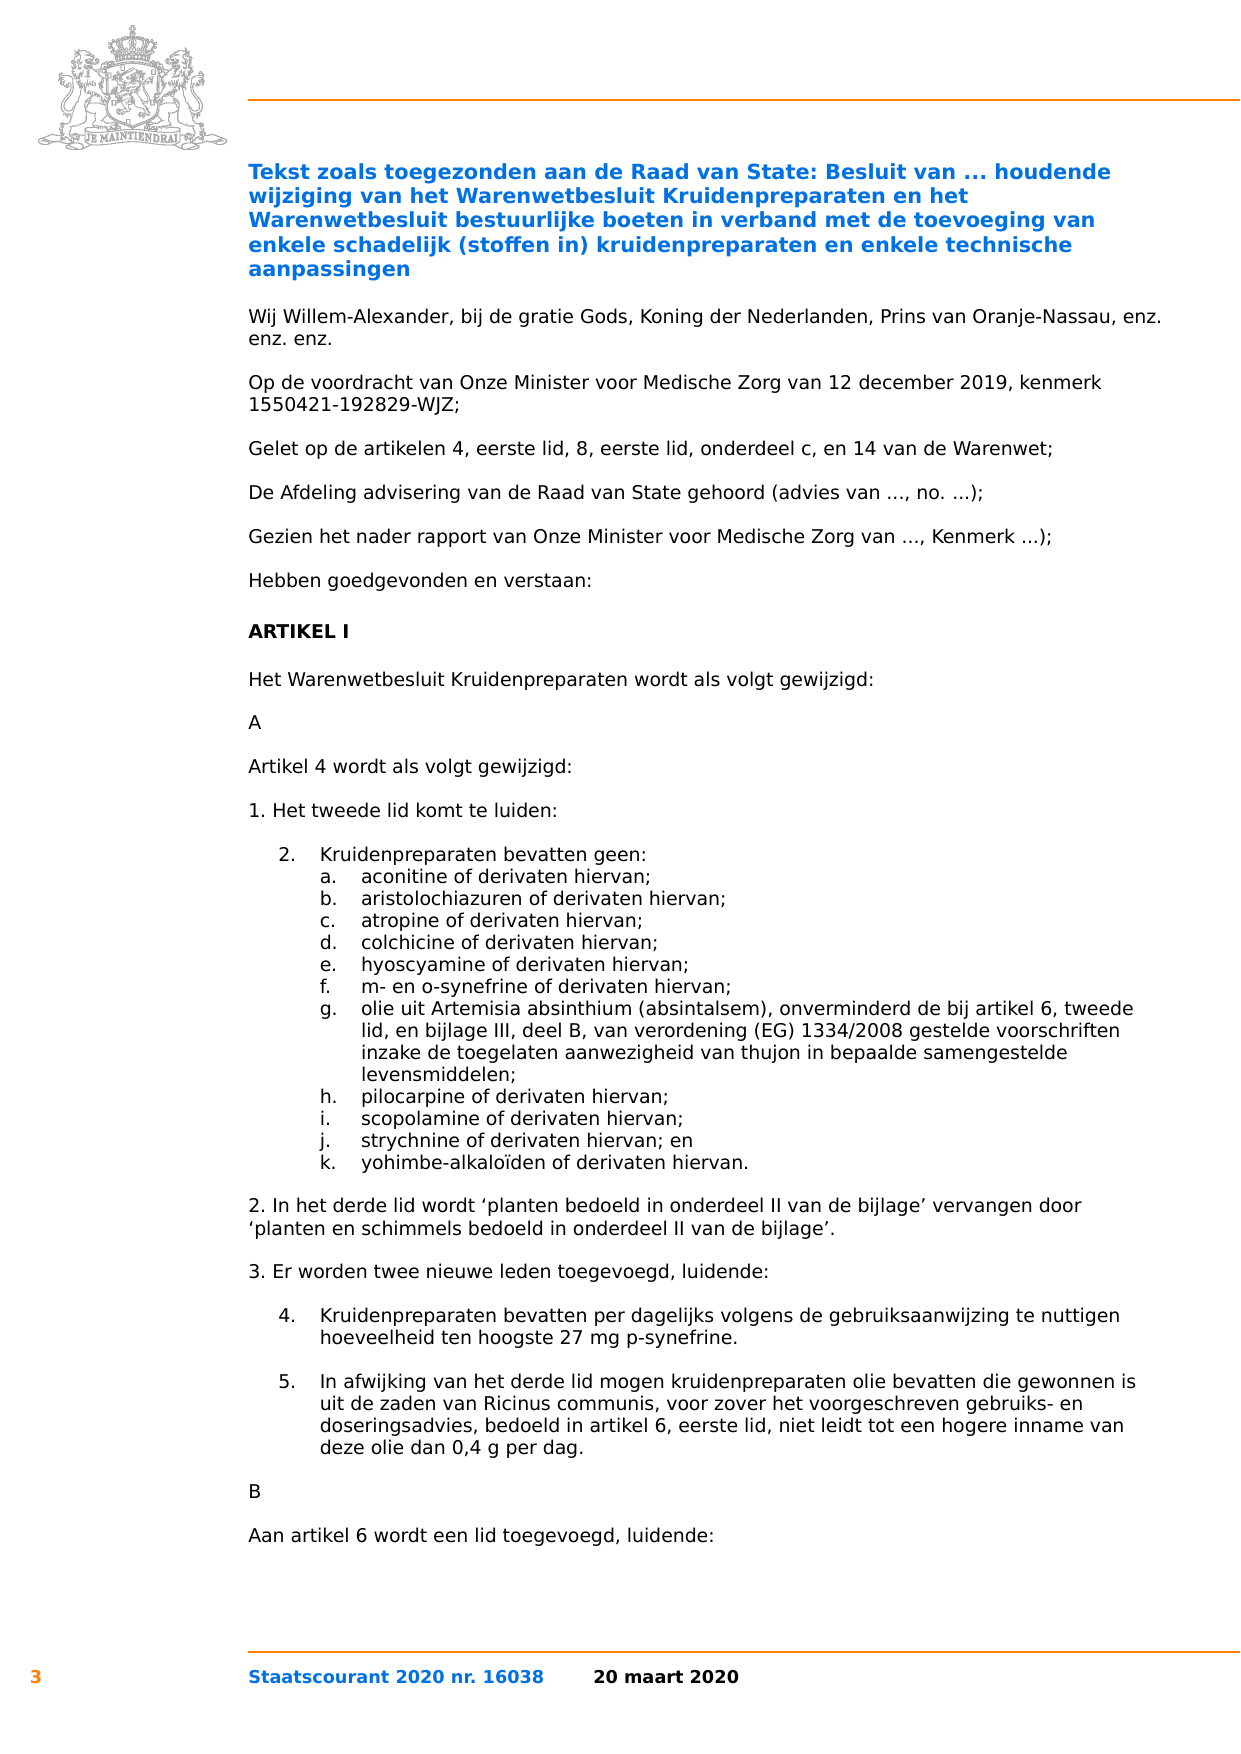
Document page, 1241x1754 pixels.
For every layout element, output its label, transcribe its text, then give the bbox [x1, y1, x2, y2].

text j. strychnine of derivaten hiervan; en [319, 1129, 1163, 1152]
text 3. Er worden twee nieuwe leden toegevoegd, luidende: [248, 1261, 1163, 1283]
text 2. Kruidenpreparaten bevatten geen: [278, 844, 1163, 866]
text A [248, 712, 1163, 734]
text f. m- en o-synefrine of derivaten hiervan; [319, 976, 1163, 998]
text k. yohimbe-alkaloïden of derivaten hiervan. [319, 1152, 1163, 1173]
text d. colchicine of derivaten hiervan; [319, 932, 1163, 954]
text Gelet op de artikelen 4, eerste lid, 8, eerste lid, onderdeel c, en 14 van de Warenwet; [248, 438, 1163, 460]
text g. olie uit Artemisia absinthium (absintalsem), onverminderd de bij artikel 6, tweede lid, en bijlage III, deel B, van verordening (EG) 1334/2008 gestelde voorschriften inzake de toegelaten aanwezigheid van thujon in bepaalde samengestelde levensmiddelen; [319, 998, 1163, 1086]
text Aan artikel 6 wordt een lid toegevoegd, luidende: [248, 1524, 1163, 1547]
subtitle Tekst zoals toegezonden aan de Raad van State: Besluit van ... houdende wijziging van het Warenwetbesluit Kruidenpreparaten en het Warenwetbesluit bestuurlijke boeten in verband met de toevoeging van enkele schadelijk (stoffen in) kruidenpreparaten en enkele technische aanpassingen [248, 160, 1163, 281]
text B [248, 1481, 1163, 1503]
text De Afdeling advisering van de Raad van State gehoord (advies van ..., no. ...); [248, 482, 1163, 504]
text Wij Willem-Alexander, bij de gratie Gods, Koning der Nederlanden, Prins van Oranje-Nassau, enz. enz. enz. [248, 306, 1163, 350]
text Hebben goedgevonden en verstaan: [248, 569, 1163, 591]
text b. aristolochiazuren of derivaten hiervan; [319, 888, 1163, 910]
text 1. Het tweede lid komt te luiden: [248, 800, 1163, 822]
text 2. In het derde lid wordt ‘planten bedoeld in onderdeel II van de bijlage’ vervangen door ‘planten en schimmels bedoeld in onderdeel II van de bijlage’. [248, 1195, 1163, 1239]
text a. aconitine of derivaten hiervan; [319, 866, 1163, 888]
text Artikel 4 wordt als volgt gewijzigd: [248, 756, 1163, 778]
picture [38, 25, 227, 150]
text h. pilocarpine of derivaten hiervan; [319, 1086, 1163, 1108]
subtitle ARTIKEL I [248, 621, 1163, 643]
text Gezien het nader rapport van Onze Minister voor Medische Zorg van ..., Kenmerk ...); [248, 526, 1163, 548]
text c. atropine of derivaten hiervan; [319, 910, 1163, 932]
text Op de voordracht van Onze Minister voor Medische Zorg van 12 december 2019, kenmerk 1550421-192829-WJZ; [248, 372, 1163, 416]
text e. hyoscyamine of derivaten hiervan; [319, 954, 1163, 976]
text 5. In afwijking van het derde lid mogen kruidenpreparaten olie bevatten die gewonnen is uit de zaden van Ricinus communis, voor zover het voorgeschreven gebruiks- en doseringsadvies, bedoeld in artikel 6, eerste lid, niet leidt tot een hogere inname van deze olie dan 0,4 g per dag. [278, 1371, 1163, 1459]
text i. scopolamine of derivaten hiervan; [319, 1108, 1163, 1129]
text Het Warenwetbesluit Kruidenpreparaten wordt als volgt gewijzigd: [248, 668, 1163, 690]
text 4. Kruidenpreparaten bevatten per dagelijks volgens de gebruiksaanwijzing te nuttigen hoeveelheid ten hoogste 27 mg p-synefrine. [278, 1305, 1163, 1349]
